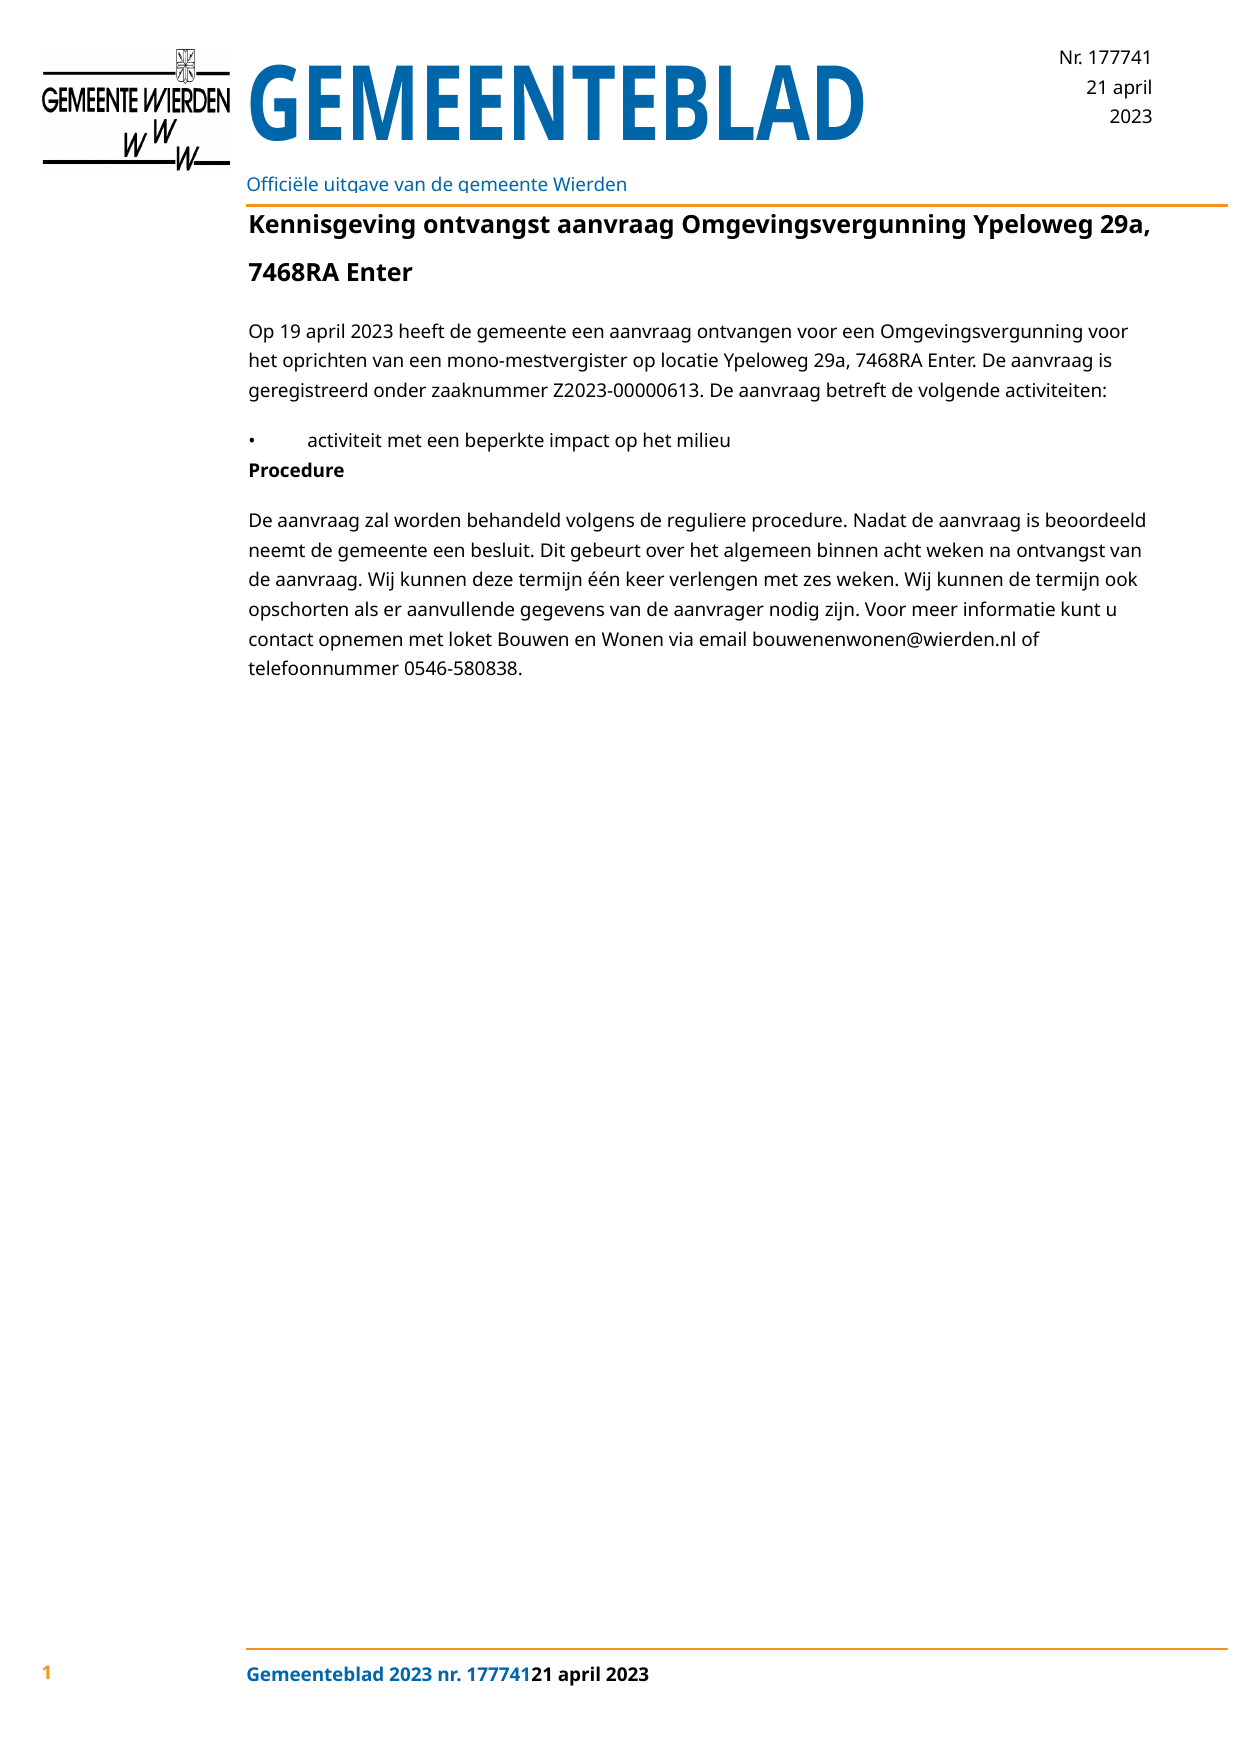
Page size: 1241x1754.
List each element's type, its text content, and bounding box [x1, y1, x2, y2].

list activiteit met een beperkte impact op het milieu [248, 427, 1152, 453]
text Kennisgeving ontvangst aanvraag Omgevingsvergunning Ypeloweg 29a, 7468RA Enter [248, 207, 1152, 288]
text De aanvraag zal worden behandeld volgens de reguliere procedure. Nadat de aanvraag is beoordeeld neemt de gemeente een besluit. Dit gebeurt over het algemeen binnen acht weken na ontvangst van de aanvraag. Wij kunnen deze termijn één keer verlengen met zes weken. Wij kunnen de termijn ook opschorten als er aanvullende gegevens van de aanvrager nodig zijn. Voor meer informatie kunt u contact opnemen met loket Bouwen en Wonen via email bouwenenwonen@wierden.nl of telefoonnummer 0546-580838. [248, 507, 1152, 681]
text Op 19 april 2023 heeft de gemeente een aanvraag ontvangen voor een Omgevingsvergunning voor het oprichten van een mono-mestvergister op locatie Ypeloweg 29a, 7468RA Enter. De aanvraag is geregistreerd onder zaaknummer Z2023-00000613. De aanvraag betreft de volgende activiteiten: [248, 318, 1152, 403]
text Procedure [248, 457, 1152, 483]
picture [41, 47, 231, 172]
